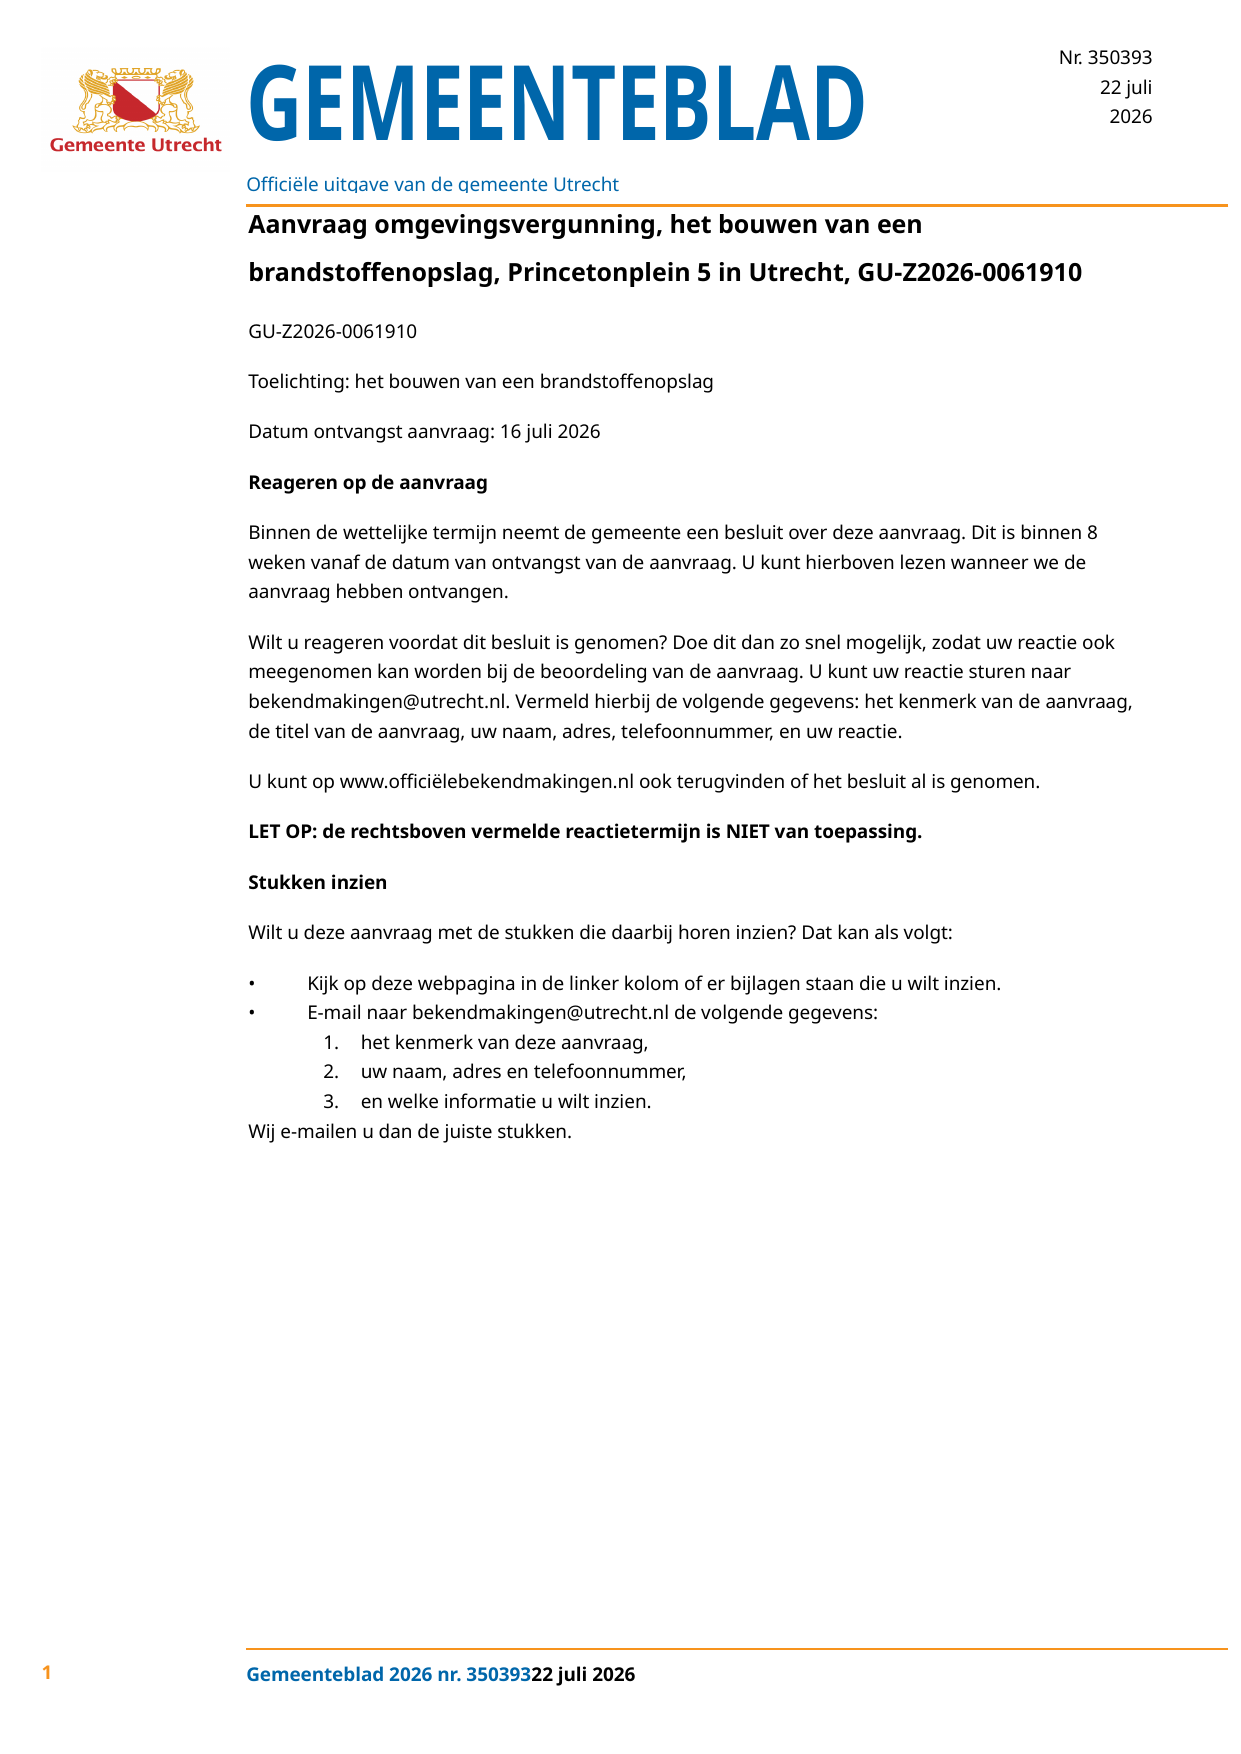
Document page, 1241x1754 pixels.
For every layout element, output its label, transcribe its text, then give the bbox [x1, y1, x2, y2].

text Wij e-mailen u dan de juiste stukken. [248, 1118, 1152, 1144]
list E-mail naar bekendmakingen@utrecht.nl de volgende gegevens: [248, 999, 1152, 1025]
text Datum ontvangst aanvraag: 16 juli 2026 [248, 419, 1152, 444]
text Aanvraag omgevingsvergunning, het bouwen van een brandstoffenopslag, Princetonplein 5 in Utrecht, GU-Z2026-0061910 [248, 207, 1152, 288]
text GU-Z2026-0061910 [248, 318, 1152, 344]
text Wilt u reageren voordat dit besluit is genomen? Doe dit dan zo snel mogelijk, zodat uw reactie ook meegenomen kan worden bij de beoordeling van de aanvraag. U kunt uw reactie sturen naar bekendmakingen@utrecht.nl. Vermeld hierbij de volgende gegevens: het kenmerk van de aanvraag, de titel van de aanvraag, uw naam, adres, telefoonnummer, en uw reactie. [248, 629, 1152, 744]
text Reageren op de aanvraag [248, 469, 1152, 495]
text Toelichting: het bouwen van een brandstoffenopslag [248, 368, 1152, 394]
text Stukken inzien [248, 869, 1152, 895]
list uw naam, adres en telefoonnummer, [323, 1059, 1152, 1084]
text U kunt op www.officiëlebekendmakingen.nl ook terugvinden of het besluit al is genomen. [248, 768, 1152, 794]
text Wilt u deze aanvraag met de stukken die daarbij horen inzien? Dat kan als volgt: [248, 919, 1152, 945]
text Binnen de wettelijke termijn neemt de gemeente een besluit over deze aanvraag. Dit is binnen 8 weken vanaf de datum van ontvangst van de aanvraag. U kunt hierboven lezen wanneer we de aanvraag hebben ontvangen. [248, 519, 1152, 604]
picture [41, 47, 231, 172]
list en welke informatie u wilt inzien. [323, 1088, 1152, 1114]
list het kenmerk van deze aanvraag, [323, 1029, 1152, 1055]
list Kijk op deze webpagina in de linker kolom of er bijlagen staan die u wilt inzien. [248, 970, 1152, 996]
text LET OP: de rechtsboven vermelde reactietermijn is NIET van toepassing. [248, 819, 1152, 844]
